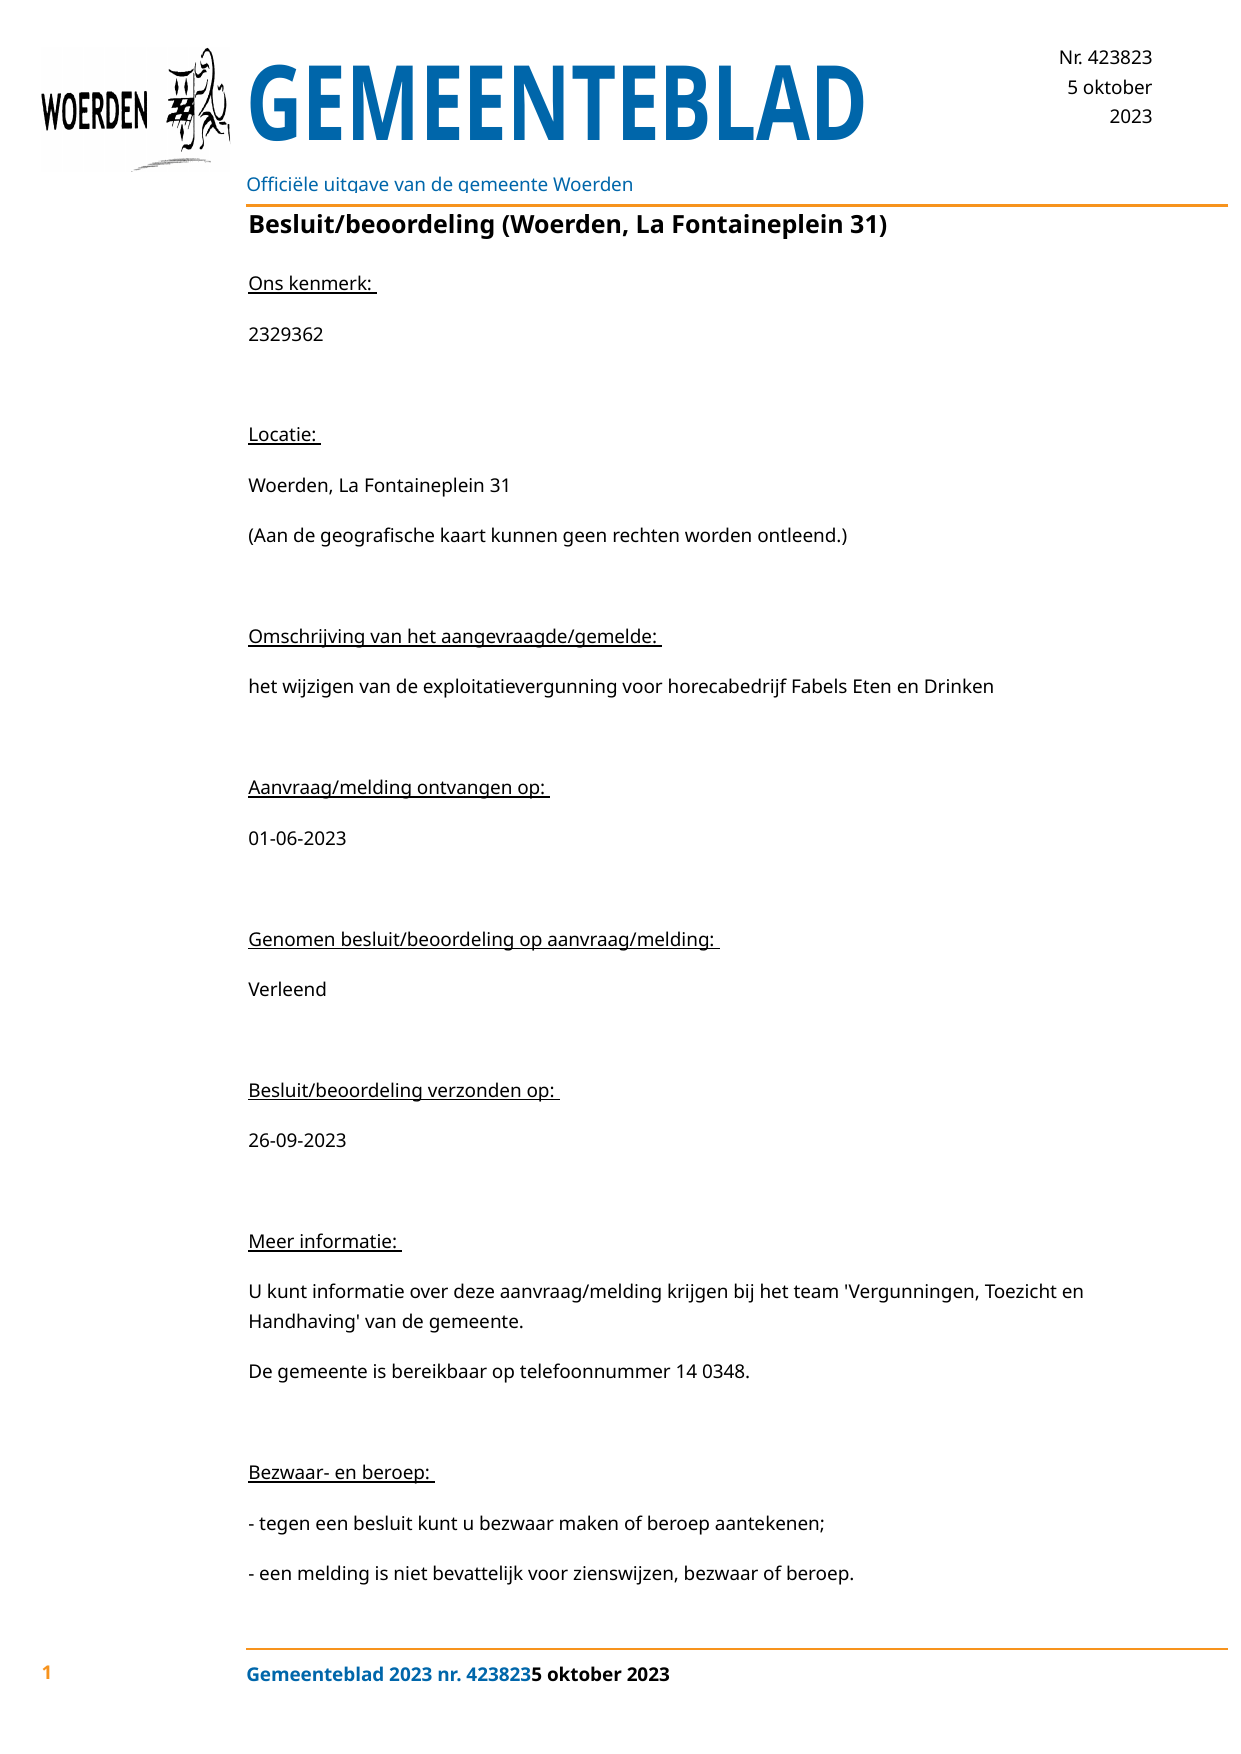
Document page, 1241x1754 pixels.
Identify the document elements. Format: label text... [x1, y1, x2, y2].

text Verleend [248, 976, 1152, 1002]
text Meer informatie: [248, 1228, 1152, 1254]
text - een melding is niet bevattelijk voor zienswijzen, bezwaar of beroep. [248, 1560, 1152, 1586]
text (Aan de geografische kaart kunnen geen rechten worden ontleend.) [248, 522, 1152, 548]
text Ons kenmerk: [248, 270, 1152, 296]
text De gemeente is bereikbaar op telefoonnummer 14 0348. [248, 1359, 1152, 1384]
text Locatie: [248, 422, 1152, 447]
text Aanvraag/melding ontvangen op: [248, 774, 1152, 800]
text Besluit/beoordeling verzonden op: [248, 1077, 1152, 1103]
text 01-06-2023 [248, 825, 1152, 851]
text het wijzigen van de exploitatievergunning voor horecabedrijf Fabels Eten en Drinken [248, 674, 1152, 699]
text Besluit/beoordeling (Woerden, La Fontaineplein 31) [248, 207, 1152, 241]
text 26-09-2023 [248, 1127, 1152, 1153]
text Bezwaar- en beroep: [248, 1459, 1152, 1485]
text - tegen een besluit kunt u bezwaar maken of beroep aantekenen; [248, 1510, 1152, 1536]
text Genomen besluit/beoordeling op aanvraag/melding: [248, 926, 1152, 951]
picture [41, 47, 231, 172]
text Woerden, La Fontaineplein 31 [248, 472, 1152, 498]
text U kunt informatie over deze aanvraag/melding krijgen bij het team 'Vergunningen, Toezicht en Handhaving' van de gemeente. [248, 1279, 1152, 1334]
text 2329362 [248, 321, 1152, 346]
text Omschrijving van het aangevraagde/gemelde: [248, 623, 1152, 649]
